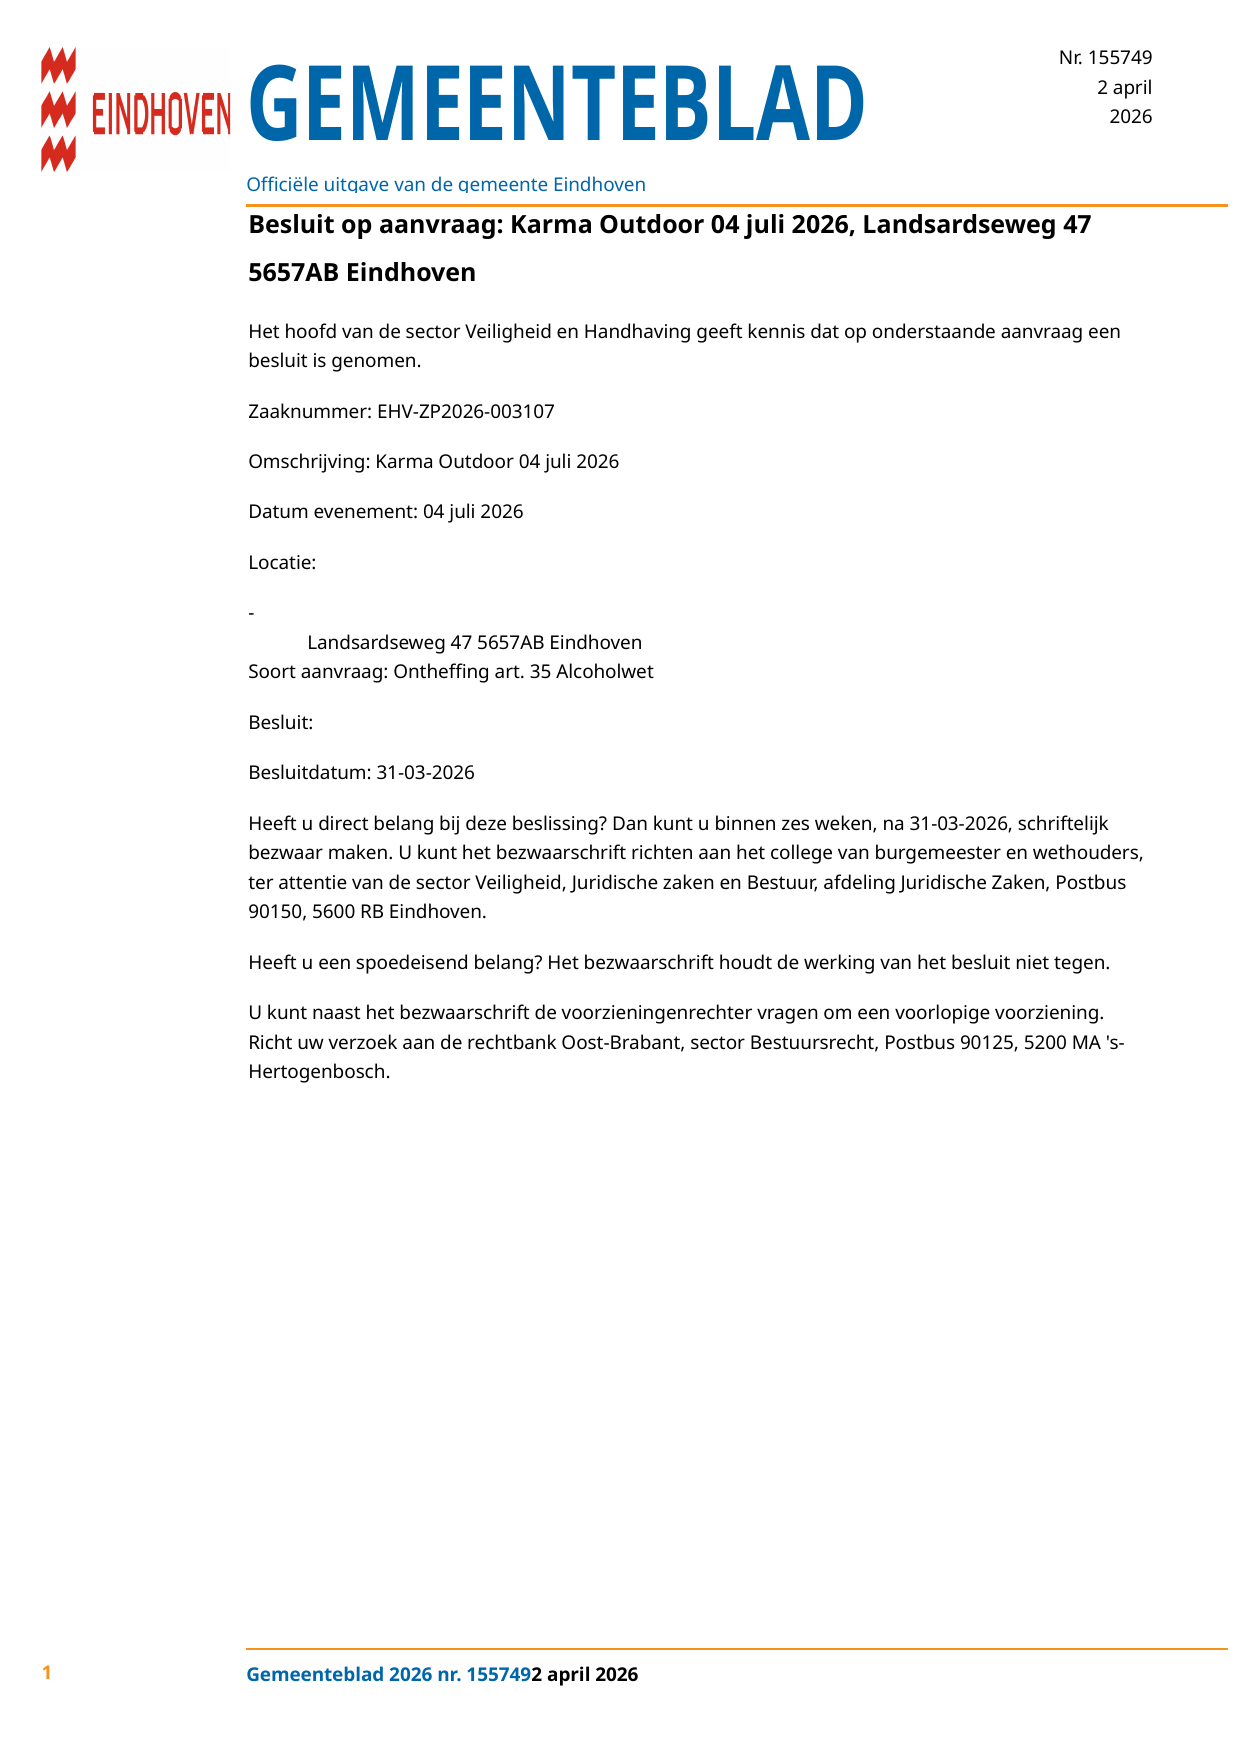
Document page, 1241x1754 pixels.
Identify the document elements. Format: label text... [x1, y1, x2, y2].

text Heeft u een spoedeisend belang? Het bezwaarschrift houdt de werking van het besluit niet tegen. [248, 949, 1152, 975]
text Datum evenement: 04 juli 2026 [248, 499, 1152, 524]
text Zaaknummer: EHV-ZP2026-003107 [248, 398, 1152, 424]
list Landsardseweg 47 5657AB Eindhoven [248, 629, 1152, 655]
picture [41, 47, 231, 172]
text Locatie: [248, 549, 1152, 575]
text Soort aanvraag: Ontheffing art. 35 Alcoholwet [248, 659, 1152, 684]
text Besluit op aanvraag: Karma Outdoor 04 juli 2026, Landsardseweg 47 5657AB Eindhoven [248, 207, 1152, 288]
text Het hoofd van de sector Veiligheid en Handhaving geeft kennis dat op onderstaande aanvraag een besluit is genomen. [248, 318, 1152, 373]
text U kunt naast het bezwaarschrift de voorzieningenrechter vragen om een voorlopige voorziening. Richt uw verzoek aan de rechtbank Oost-Brabant, sector Bestuursrecht, Postbus 90125, 5200 MA 's-Hertogenbosch. [248, 999, 1152, 1084]
text Besluit: [248, 709, 1152, 735]
text Besluitdatum: 31-03-2026 [248, 759, 1152, 785]
text Heeft u direct belang bij deze beslissing? Dan kunt u binnen zes weken, na 31-03-2026, schriftelijk bezwaar maken. U kunt het bezwaarschrift richten aan het college van burgemeester en wethouders, ter attentie van de sector Veiligheid, Juridische zaken en Bestuur, afdeling Juridische Zaken, Postbus 90150, 5600 RB Eindhoven. [248, 810, 1152, 924]
text Omschrijving: Karma Outdoor 04 juli 2026 [248, 448, 1152, 474]
